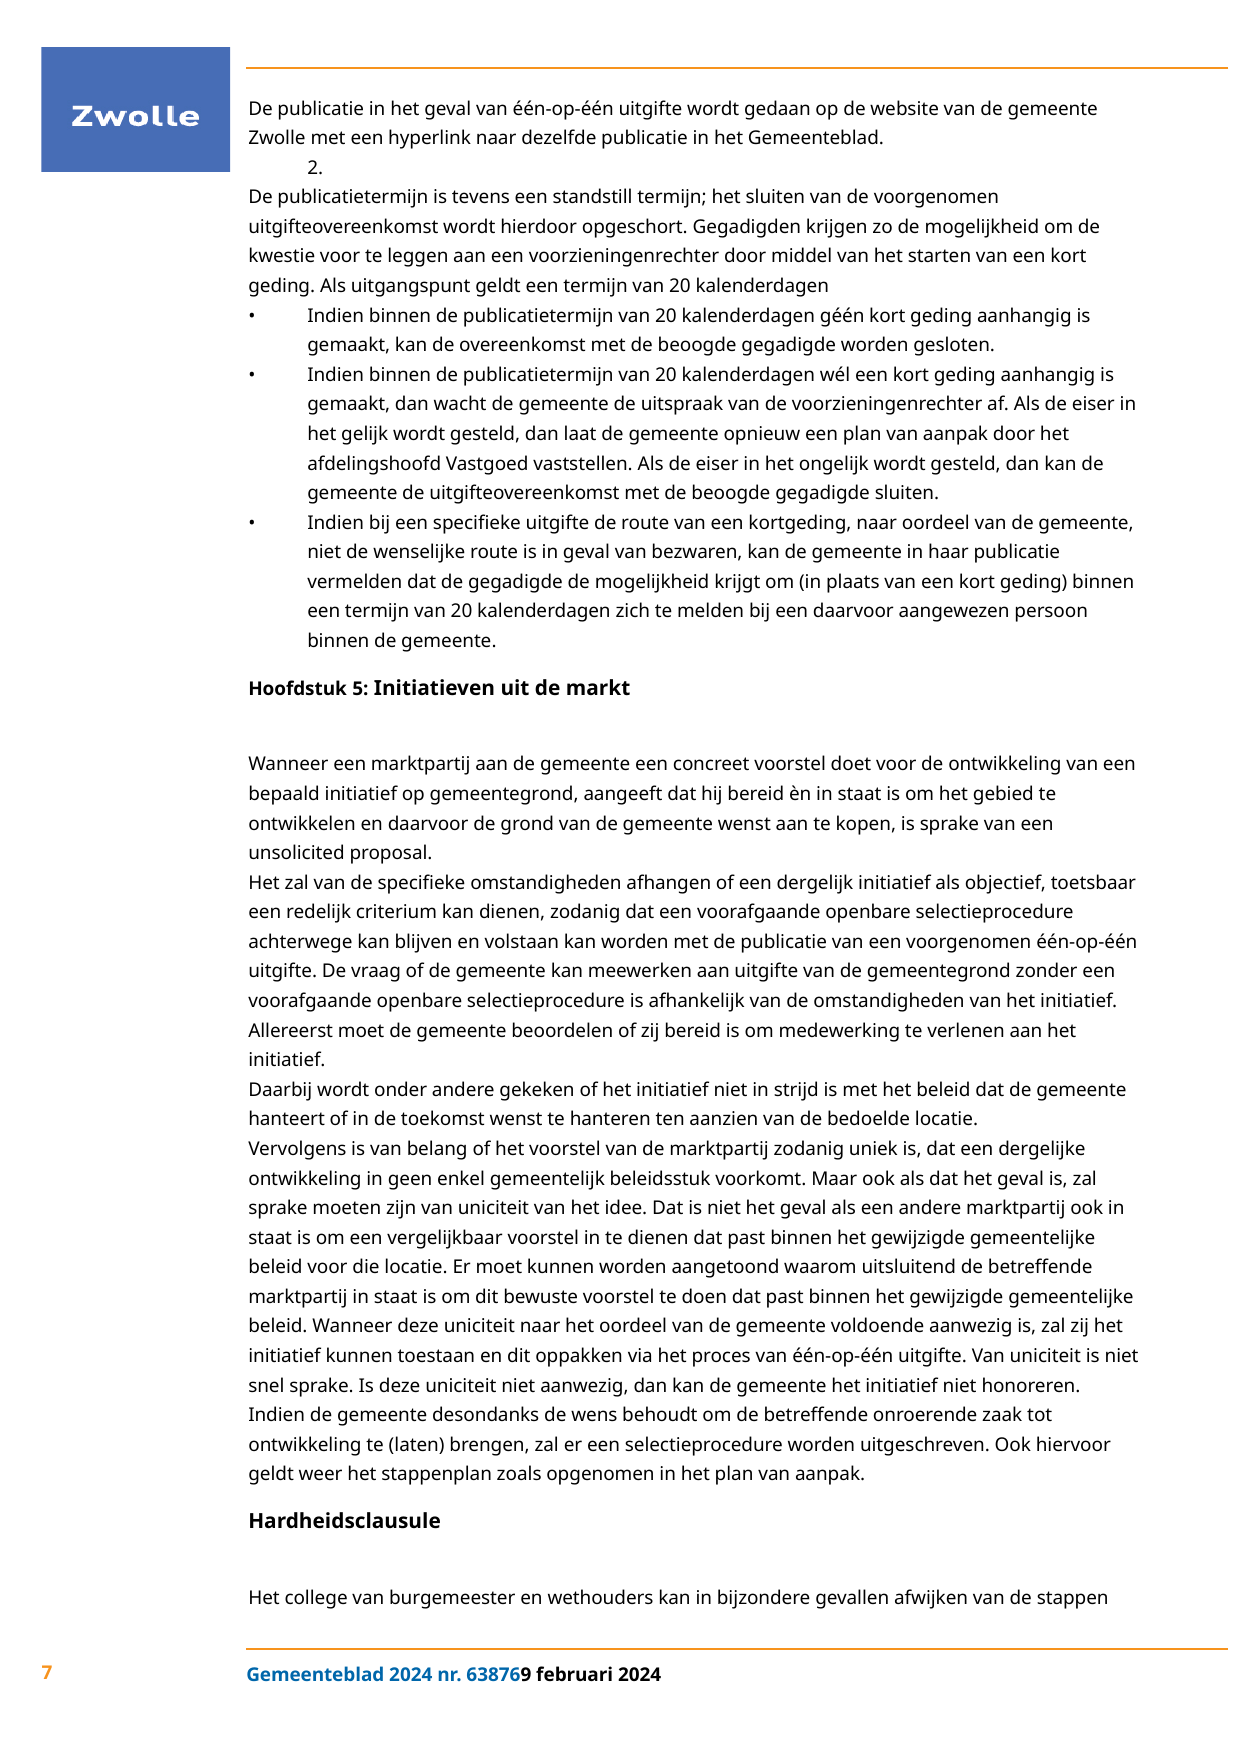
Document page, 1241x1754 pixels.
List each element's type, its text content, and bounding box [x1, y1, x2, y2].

text Vervolgens is van belang of het voorstel van de marktpartij zodanig uniek is, dat een dergelijke ontwikkeling in geen enkel gemeentelijk beleidsstuk voorkomt. Maar ook als dat het geval is, zal sprake moeten zijn van uniciteit van het idee. Dat is niet het geval als een andere marktpartij ook in staat is om een vergelijkbaar voorstel in te dienen dat past binnen het gewijzigde gemeentelijke beleid voor die locatie. Er moet kunnen worden aangetoond waarom uitsluitend de betreffende marktpartij in staat is om dit bewuste voorstel te doen dat past binnen het gewijzigde gemeentelijke beleid. Wanneer deze uniciteit naar het oordeel van de gemeente voldoende aanwezig is, zal zij het initiatief kunnen toestaan en dit oppakken via het proces van één-op-één uitgifte. Van uniciteit is niet snel sprake. Is deze uniciteit niet aanwezig, dan kan de gemeente het initiatief niet honoreren. [248, 1135, 1152, 1398]
picture [41, 47, 231, 172]
text Hoofdstuk 5: Initiatieven uit de markt [248, 673, 1152, 701]
text Indien de gemeente desondanks de wens behoudt om de betreffende onroerende zaak tot ontwikkeling te (laten) brengen, zal er een selectieprocedure worden uitgeschreven. Ook hiervoor geldt weer het stappenplan zoals opgenomen in het plan van aanpak. [248, 1401, 1152, 1486]
text Allereerst moet de gemeente beoordelen of zij bereid is om medewerking te verlenen aan het initiatief. [248, 1017, 1152, 1072]
text Het zal van de specifieke omstandigheden afhangen of een dergelijk initiatief als objectief, toetsbaar een redelijk criterium kan dienen, zodanig dat een voorafgaande openbare selectieprocedure achterwege kan blijven en volstaan kan worden met de publicatie van een voorgenomen één-op-één uitgifte. De vraag of de gemeente kan meewerken aan uitgifte van de gemeentegrond zonder een voorafgaande openbare selectieprocedure is afhankelijk van de omstandigheden van het initiatief. [248, 869, 1152, 1013]
text Het college van burgemeester en wethouders kan in bijzondere gevallen afwijken van de stappen [248, 1584, 1152, 1610]
list 2. [248, 154, 1152, 180]
list Indien bij een specifieke uitgifte de route van een kortgeding, naar oordeel van de gemeente, niet de wenselijke route is in geval van bezwaren, kan de gemeente in haar publicatie vermelden dat de gegadigde de mogelijkheid krijgt om (in plaats van een kort geding) binnen een termijn van 20 kalenderdagen zich te melden bij een daarvoor aangewezen persoon binnen de gemeente. [248, 509, 1152, 653]
text De publicatietermijn is tevens een standstill termijn; het sluiten van de voorgenomen uitgifteovereenkomst wordt hierdoor opgeschort. Gegadigden krijgen zo de mogelijkheid om de kwestie voor te leggen aan een voorzieningenrechter door middel van het starten van een kort geding. Als uitgangspunt geldt een termijn van 20 kalenderdagen [248, 183, 1152, 298]
text Daarbij wordt onder andere gekeken of het initiatief niet in strijd is met het beleid dat de gemeente hanteert of in de toekomst wenst te hanteren ten aanzien van de bedoelde locatie. [248, 1076, 1152, 1131]
list Indien binnen de publicatietermijn van 20 kalenderdagen wél een kort geding aanhangig is gemaakt, dan wacht de gemeente de uitspraak van de voorzieningenrechter af. Als de eiser in het gelijk wordt gesteld, dan laat de gemeente opnieuw een plan van aanpak door het afdelingshoofd Vastgoed vaststellen. Als de eiser in het ongelijk wordt gesteld, dan kan de gemeente de uitgifteovereenkomst met de beoogde gegadigde sluiten. [248, 361, 1152, 505]
text Wanneer een marktpartij aan de gemeente een concreet voorstel doet voor de ontwikkeling van een bepaald initiatief op gemeentegrond, aangeeft dat hij bereid èn in staat is om het gebied te ontwikkelen en daarvoor de grond van de gemeente wenst aan te kopen, is sprake van een unsolicited proposal. [248, 751, 1152, 865]
list Indien binnen de publicatietermijn van 20 kalenderdagen géén kort geding aanhangig is gemaakt, kan de overeenkomst met de beoogde gegadigde worden gesloten. [248, 302, 1152, 357]
text Hardheidsclausule [248, 1506, 1152, 1535]
text De publicatie in het geval van één-op-één uitgifte wordt gedaan op de website van de gemeente Zwolle met een hyperlink naar dezelfde publicatie in het Gemeenteblad. [248, 95, 1152, 150]
